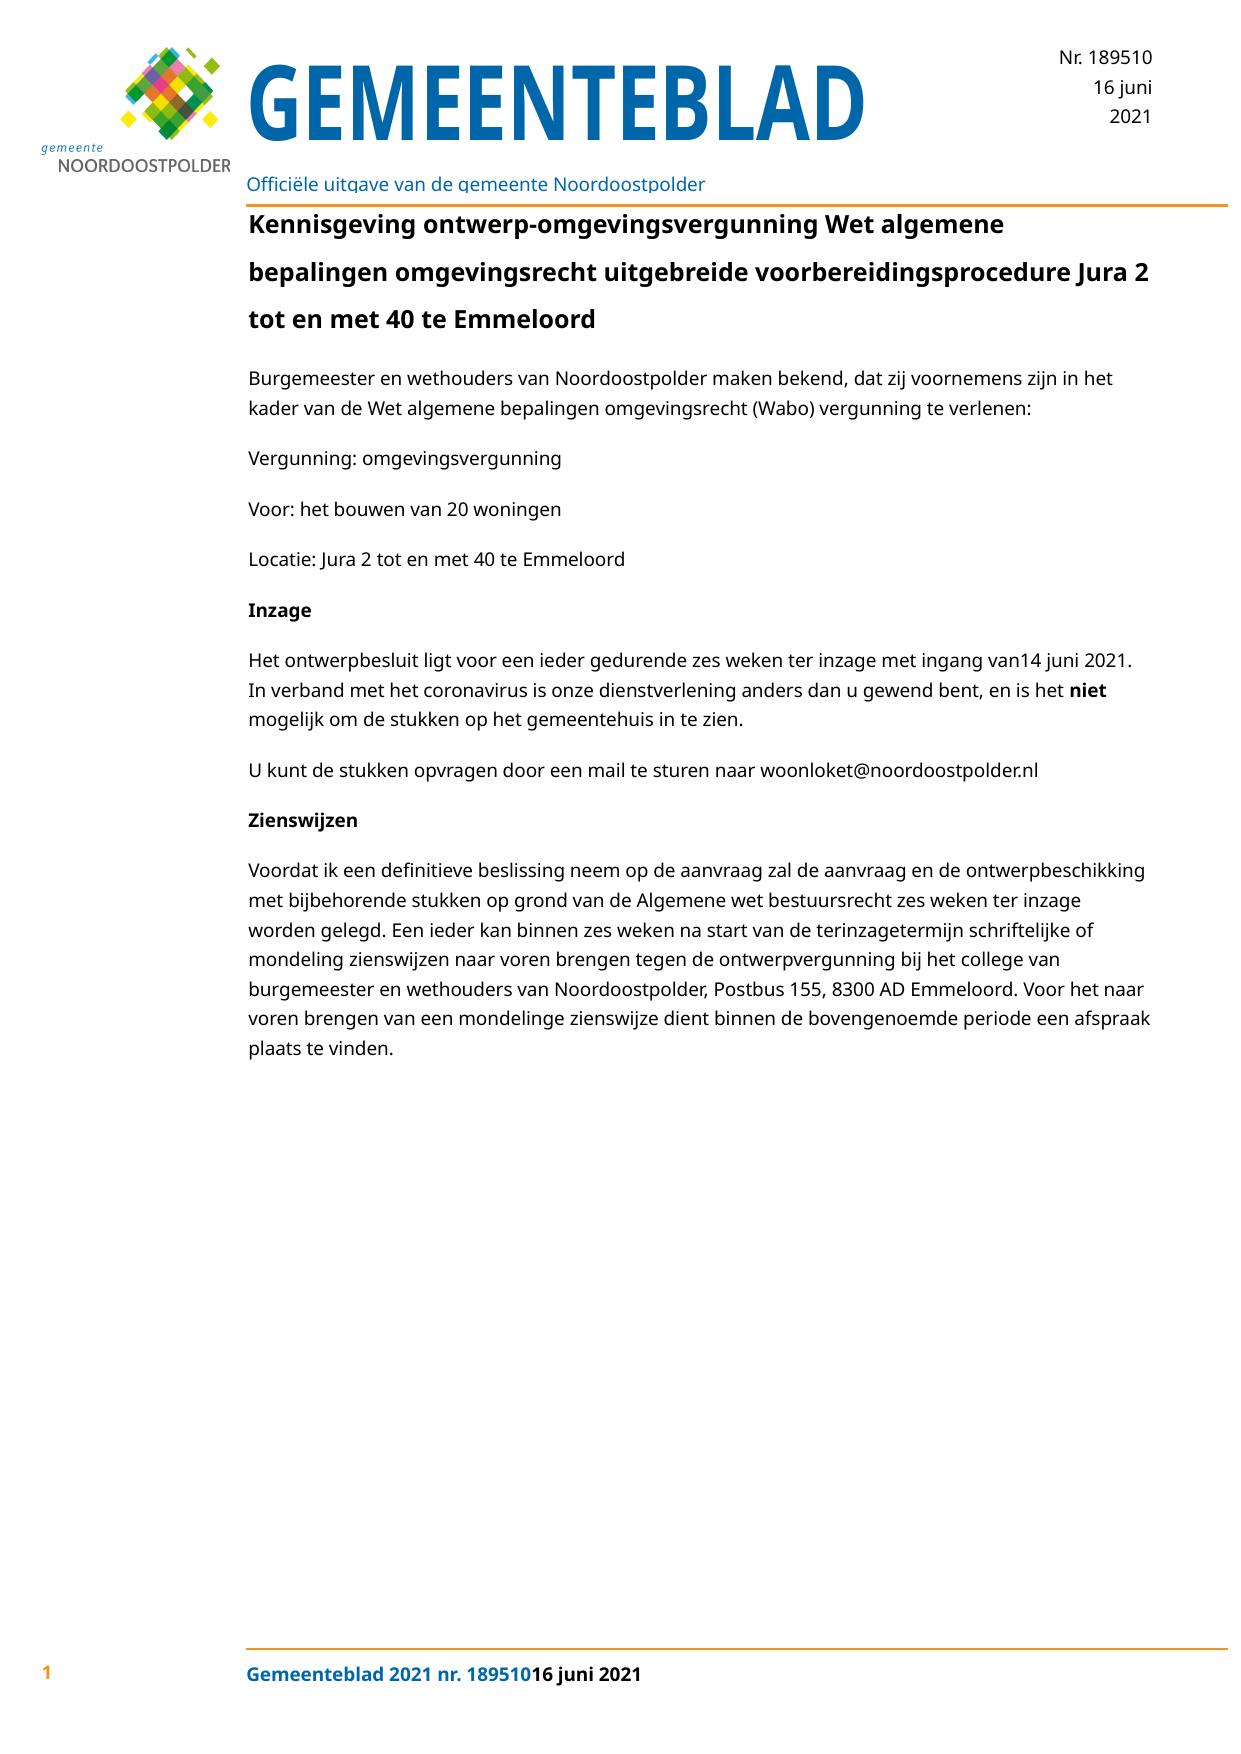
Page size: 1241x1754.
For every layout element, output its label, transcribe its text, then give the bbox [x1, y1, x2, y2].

picture [41, 47, 231, 172]
text Het ontwerpbesluit ligt voor een ieder gedurende zes weken ter inzage met ingang van14 juni 2021. In verband met het coronavirus is onze dienstverlening anders dan u gewend bent, en is het niet mogelijk om de stukken op het gemeentehuis in te zien. [248, 647, 1152, 732]
text Vergunning: omgevingsvergunning [248, 446, 1152, 471]
text Voor: het bouwen van 20 woningen [248, 496, 1152, 522]
text Inzage [248, 597, 1152, 622]
text Voordat ik een definitieve beslissing neem op de aanvraag zal de aanvraag en de ontwerpbeschikking met bijbehorende stukken op grond van de Algemene wet bestuursrecht zes weken ter inzage worden gelegd. Een ieder kan binnen zes weken na start van de terinzagetermijn schriftelijke of mondeling zienswijzen naar voren brengen tegen de ontwerpvergunning bij het college van burgemeester en wethouders van Noordoostpolder, Postbus 155, 8300 AD Emmeloord. Voor het naar voren brengen van een mondelinge zienswijze dient binnen de bovengenoemde periode een afspraak plaats te vinden. [248, 858, 1152, 1061]
text Burgemeester en wethouders van Noordoostpolder maken bekend, dat zij voornemens zijn in het kader van de Wet algemene bepalingen omgevingsrecht (Wabo) vergunning te verlenen: [248, 366, 1152, 421]
text Kennisgeving ontwerp-omgevingsvergunning Wet algemene bepalingen omgevingsrecht uitgebreide voorbereidingsprocedure Jura 2 tot en met 40 te Emmeloord [248, 207, 1152, 336]
text U kunt de stukken opvragen door een mail te sturen naar woonloket@noordoostpolder.nl [248, 757, 1152, 782]
text Locatie: Jura 2 tot en met 40 te Emmeloord [248, 546, 1152, 572]
text Zienswijzen [248, 807, 1152, 833]
